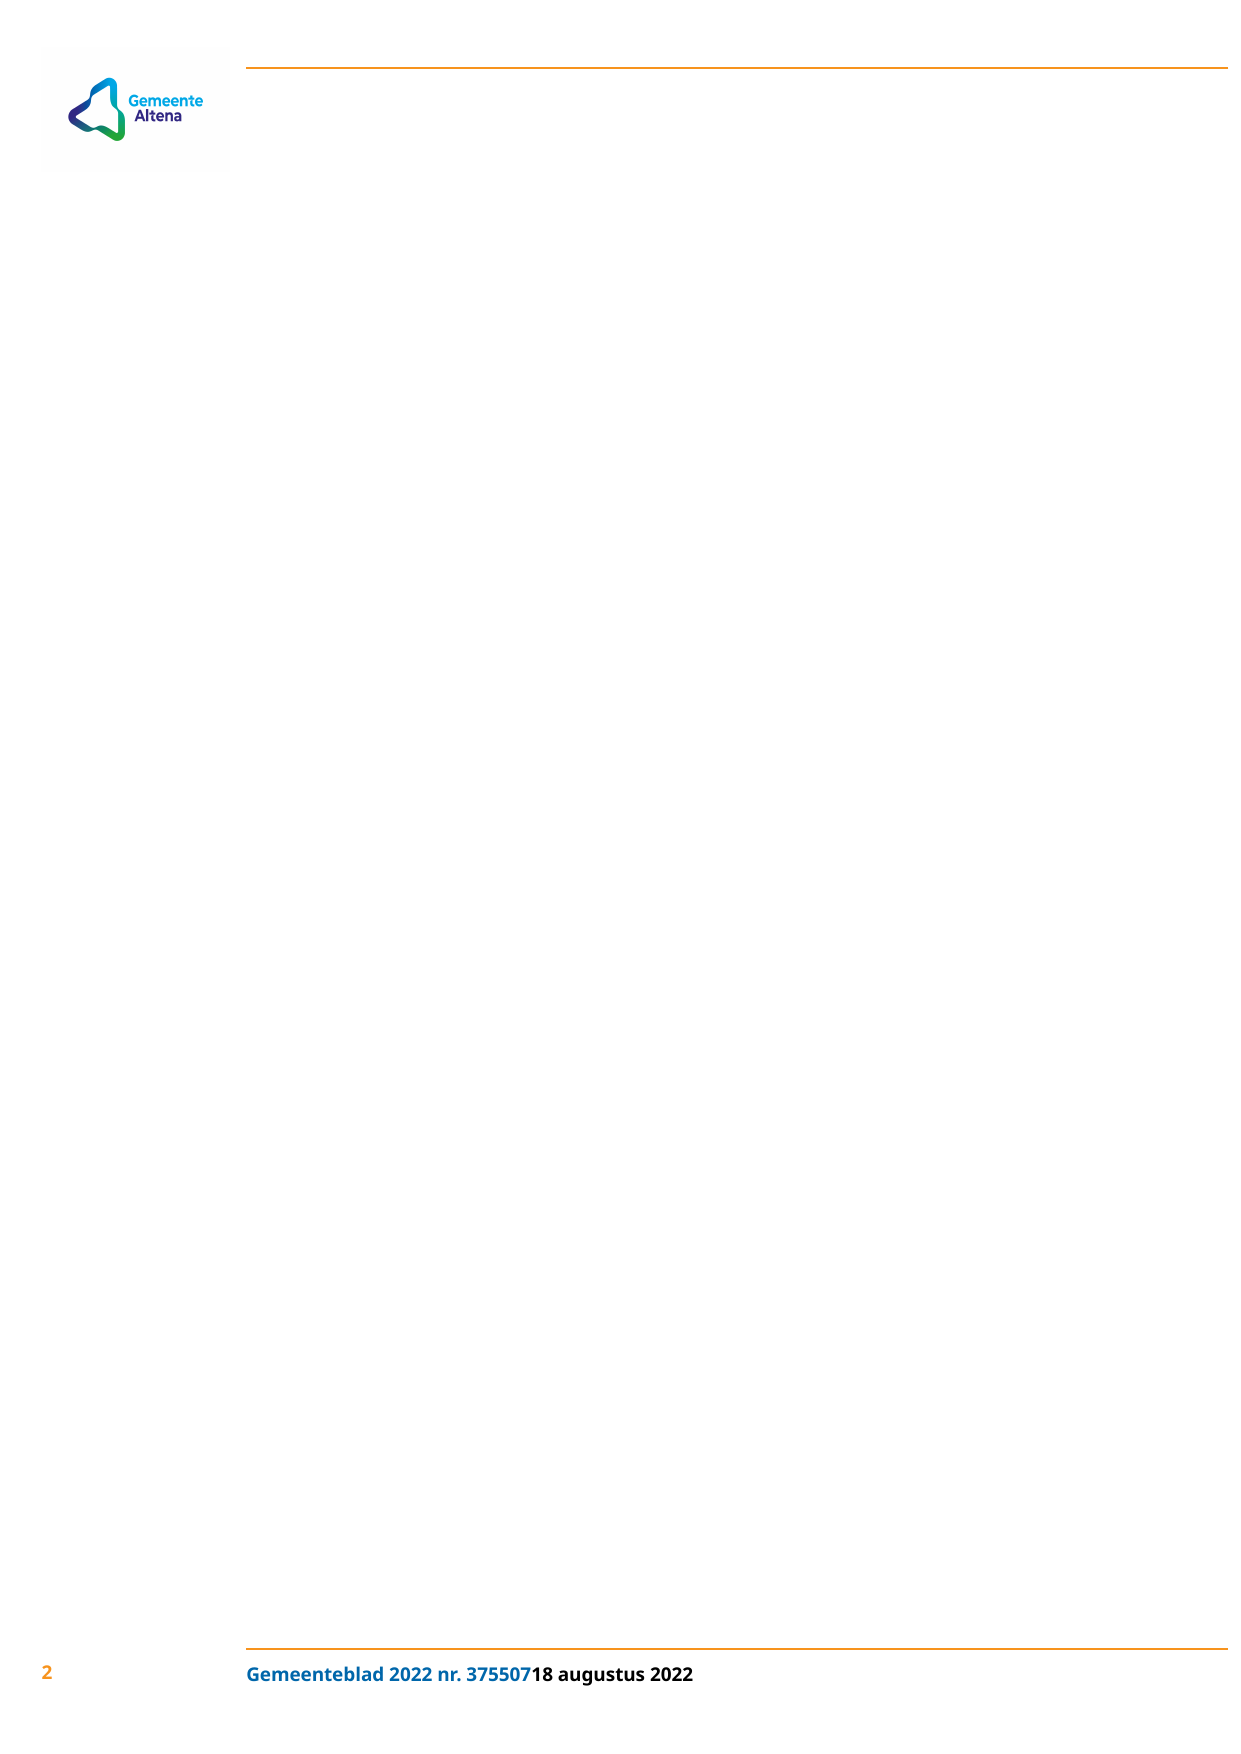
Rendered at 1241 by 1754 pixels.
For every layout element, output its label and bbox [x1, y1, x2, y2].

picture [41, 47, 231, 172]
